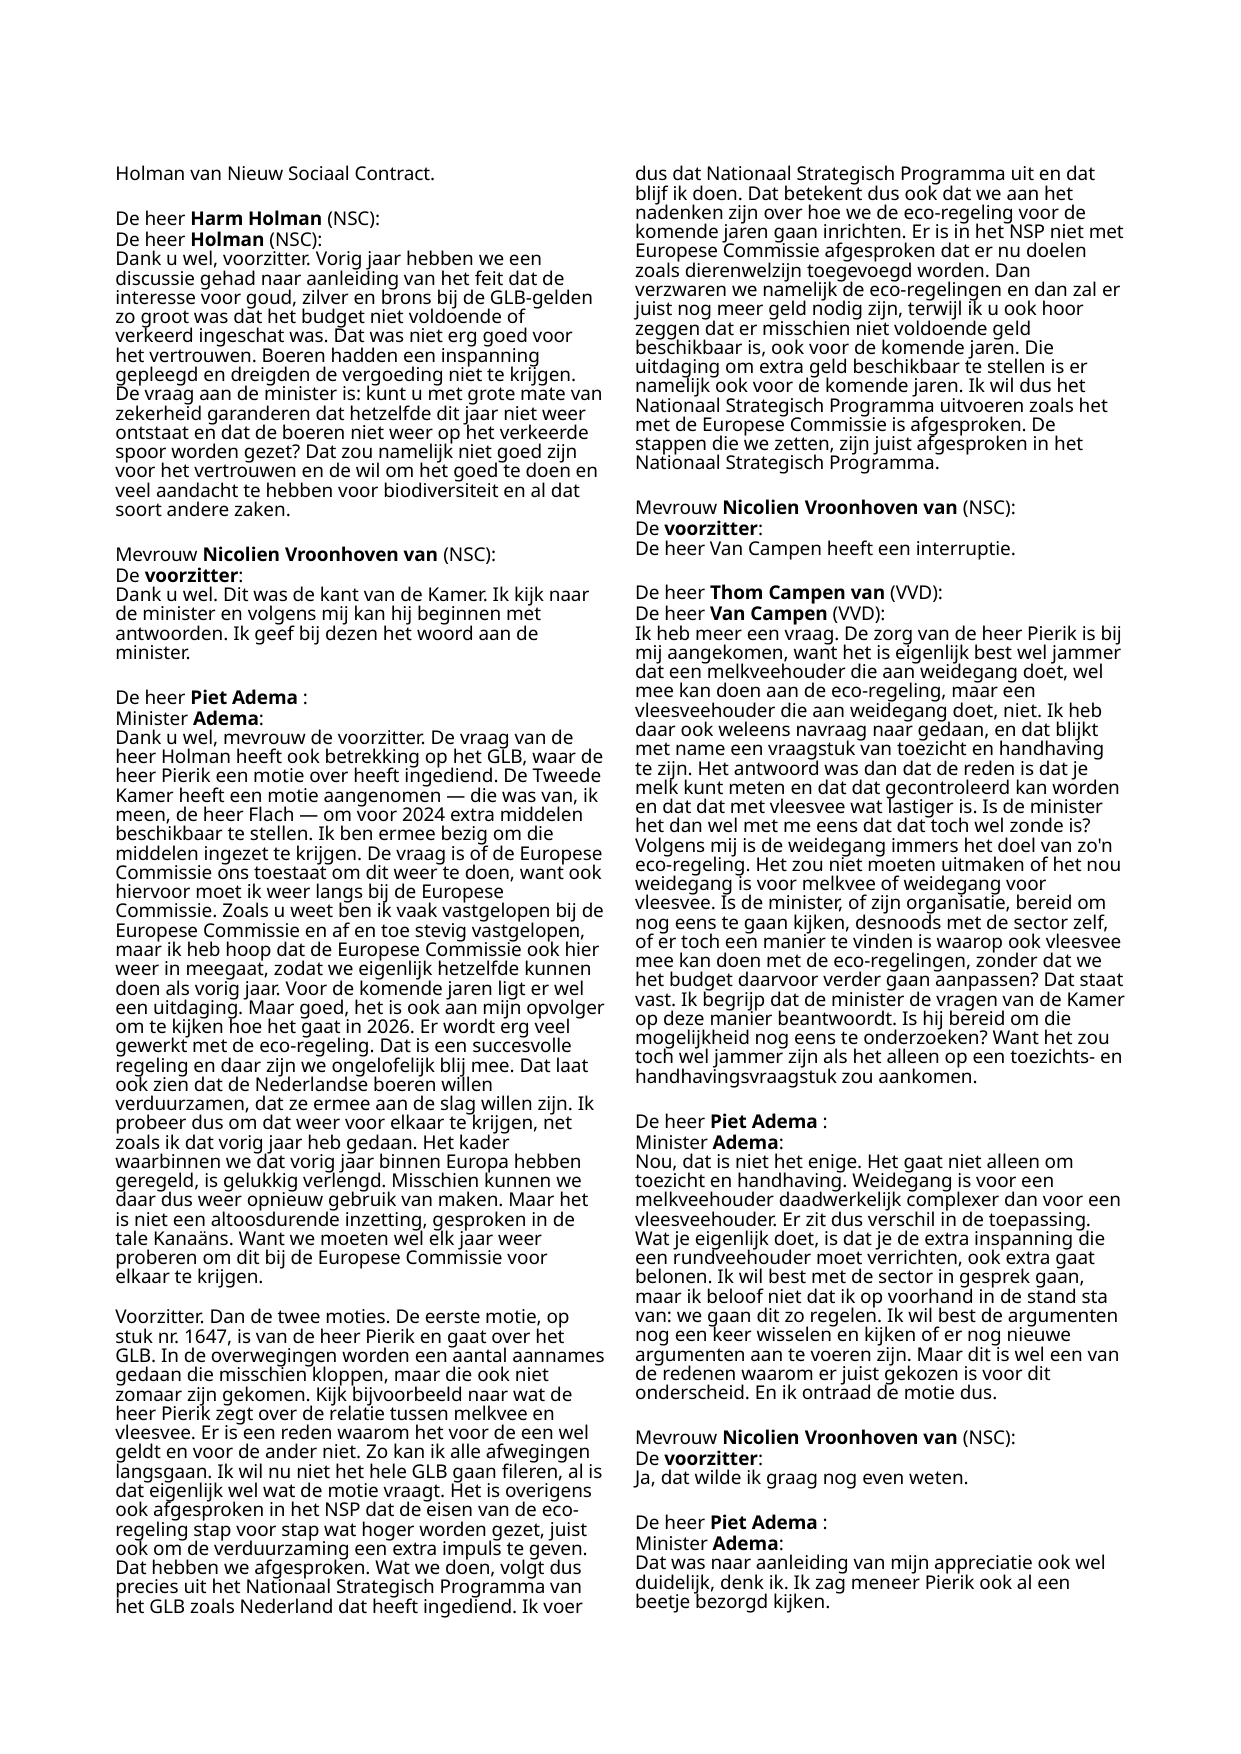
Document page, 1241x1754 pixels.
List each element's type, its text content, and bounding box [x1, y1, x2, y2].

text Nou, dat is niet het enige. Het gaat niet alleen om toezicht en handhaving. Weidegang is voor een melkveehouder daadwerkelijk complexer dan voor een vleesveehouder. Er zit dus verschil in de toepassing. Wat je eigenlijk doet, is dat je de extra inspanning die een rundveehouder moet verrichten, ook extra gaat belonen. Ik wil best met de sector in gesprek gaan, maar ik beloof niet dat ik op voorhand in de stand sta van: we gaan dit zo regelen. Ik wil best de argumenten nog een keer wisselen en kijken of er nog nieuwe argumenten aan te voeren zijn. Maar dit is wel een van de redenen waarom er juist gekozen is voor dit onderscheid. En ik ontraad de motie dus. [635, 1153, 1125, 1403]
text De heer Holman (NSC): [115, 231, 605, 250]
text Voorzitter. Dan de twee moties. De eerste motie, op stuk nr. 1647, is van de heer Pierik en gaat over het GLB. In de overwegingen worden een aantal aannames gedaan die misschien kloppen, maar die ook niet zomaar zijn gekomen. Kijk bijvoorbeeld naar wat de heer Pierik zegt over de relatie tussen melkvee en vleesvee. Er is een reden waarom het voor de een wel geldt en voor de ander niet. Zo kan ik alle afwegingen langsgaan. Ik wil nu niet het hele GLB gaan fileren, al is dat eigenlijk wel wat de motie vraagt. Het is overigens ook afgesproken in het NSP dat de eisen van de eco-regeling stap voor stap wat hoger worden gezet, juist ook om de verduurzaming een extra impuls te geven. Dat hebben we afgesproken. Wat we doen, volgt dus precies uit het Nationaal Strategisch Programma van het GLB zoals Nederland dat heeft ingediend. Ik voer [115, 1308, 605, 1617]
text De heer Piet Adema : [635, 1108, 1125, 1134]
text Minister Adema: [635, 1134, 1125, 1153]
text Dank u wel, voorzitter. Vorig jaar hebben we een discussie gehad naar aanleiding van het feit dat de interesse voor goud, zilver en brons bij de GLB-gelden zo groot was dat het budget niet voldoende of verkeerd ingeschat was. Dat was niet erg goed voor het vertrouwen. Boeren hadden een inspanning gepleegd en dreigden de vergoeding niet te krijgen. De vraag aan de minister is: kunt u met grote mate van zekerheid garanderen dat hetzelfde dit jaar niet weer ontstaat en dat de boeren niet weer op het verkeerde spoor worden gezet? Dat zou namelijk niet goed zijn voor het vertrouwen en de wil om het goed te doen en veel aandacht te hebben voor biodiversiteit en al dat soort andere zaken. [115, 250, 605, 520]
text Mevrouw Nicolien Vroonhoven van (NSC): [635, 1424, 1125, 1450]
text Dank u wel. Dit was de kant van de Kamer. Ik kijk naar de minister en volgens mij kan hij beginnen met antwoorden. Ik geef bij dezen het woord aan de minister. [115, 586, 605, 663]
text Ik heb meer een vraag. De zorg van de heer Pierik is bij mij aangekomen, want het is eigenlijk best wel jammer dat een melkveehouder die aan weidegang doet, wel mee kan doen aan de eco-regeling, maar een vleesveehouder die aan weidegang doet, niet. Ik heb daar ook weleens navraag naar gedaan, en dat blijkt met name een vraagstuk van toezicht en handhaving te zijn. Het antwoord was dan dat de reden is dat je melk kunt meten en dat dat gecontroleerd kan worden en dat dat met vleesvee wat lastiger is. Is de minister het dan wel met me eens dat dat toch wel zonde is? Volgens mij is de weidegang immers het doel van zo'n eco-regeling. Het zou niet moeten uitmaken of het nou weidegang is voor melkvee of weidegang voor vleesvee. Is de minister, of zijn organisatie, bereid om nog eens te gaan kijken, desnoods met de sector zelf, of er toch een manier te vinden is waarop ook vleesvee mee kan doen met de eco-regelingen, zonder dat we het budget daarvoor verder gaan aanpassen? Dat staat vast. Ik begrijp dat de minister de vragen van de Kamer op deze manier beantwoordt. Is hij bereid om die mogelijkheid nog eens te onderzoeken? Want het zou toch wel jammer zijn als het alleen op een toezichts- en handhavingsvraagstuk zou aankomen. [635, 624, 1125, 1087]
text Dank u wel, mevrouw de voorzitter. De vraag van de heer Holman heeft ook betrekking op het GLB, waar de heer Pierik een motie over heeft ingediend. De Tweede Kamer heeft een motie aangenomen — die was van, ik meen, de heer Flach — om voor 2024 extra middelen beschikbaar te stellen. Ik ben ermee bezig om die middelen ingezet te krijgen. De vraag is of de Europese Commissie ons toestaat om dit weer te doen, want ook hiervoor moet ik weer langs bij de Europese Commissie. Zoals u weet ben ik vaak vastgelopen bij de Europese Commissie en af en toe stevig vastgelopen, maar ik heb hoop dat de Europese Commissie ook hier weer in meegaat, zodat we eigenlijk hetzelfde kunnen doen als vorig jaar. Voor de komende jaren ligt er wel een uitdaging. Maar goed, het is ook aan mijn opvolger om te kijken hoe het gaat in 2026. Er wordt erg veel gewerkt met de eco-regeling. Dat is een succesvolle regeling en daar zijn we ongelofelijk blij mee. Dat laat ook zien dat de Nederlandse boeren willen verduurzamen, dat ze ermee aan de slag willen zijn. Ik probeer dus om dat weer voor elkaar te krijgen, net zoals ik dat vorig jaar heb gedaan. Het kader waarbinnen we dat vorig jaar binnen Europa hebben geregeld, is gelukkig verlengd. Misschien kunnen we daar dus weer opnieuw gebruik van maken. Maar het is niet een altoosdurende inzetting, gesproken in de tale Kanaäns. Want we moeten wel elk jaar weer proberen om dit bij de Europese Commissie voor elkaar te krijgen. [115, 729, 605, 1288]
text De voorzitter: [115, 567, 605, 586]
text De voorzitter: [635, 520, 1125, 539]
text Minister Adema: [635, 1535, 1125, 1554]
text Holman van Nieuw Sociaal Contract. [115, 165, 605, 184]
text De heer Van Campen (VVD): [635, 605, 1125, 624]
text De heer Harm Holman (NSC): [115, 205, 605, 231]
text Dat was naar aanleiding van mijn appreciatie ook wel duidelijk, denk ik. Ik zag meneer Pierik ook al een beetje bezorgd kijken. [635, 1554, 1125, 1612]
text De heer Van Campen heeft een interruptie. [635, 539, 1125, 559]
text Ja, dat wilde ik graag nog even weten. [635, 1469, 1125, 1488]
text Mevrouw Nicolien Vroonhoven van (NSC): [635, 494, 1125, 520]
text De heer Thom Campen van (VVD): [635, 579, 1125, 605]
text Mevrouw Nicolien Vroonhoven van (NSC): [115, 541, 605, 567]
text Minister Adema: [115, 710, 605, 729]
text De heer Piet Adema : [115, 684, 605, 710]
text De heer Piet Adema : [635, 1509, 1125, 1535]
text dus dat Nationaal Strategisch Programma uit en dat blijf ik doen. Dat betekent dus ook dat we aan het nadenken zijn over hoe we de eco-regeling voor de komende jaren gaan inrichten. Er is in het NSP niet met Europese Commissie afgesproken dat er nu doelen zoals dierenwelzijn toegevoegd worden. Dan verzwaren we namelijk de eco-regelingen en dan zal er juist nog meer geld nodig zijn, terwijl ik u ook hoor zeggen dat er misschien niet voldoende geld beschikbaar is, ook voor de komende jaren. Die uitdaging om extra geld beschikbaar te stellen is er namelijk ook voor de komende jaren. Ik wil dus het Nationaal Strategisch Programma uitvoeren zoals het met de Europese Commissie is afgesproken. De stappen die we zetten, zijn juist afgesproken in het Nationaal Strategisch Programma. [635, 165, 1125, 474]
text De voorzitter: [635, 1450, 1125, 1469]
